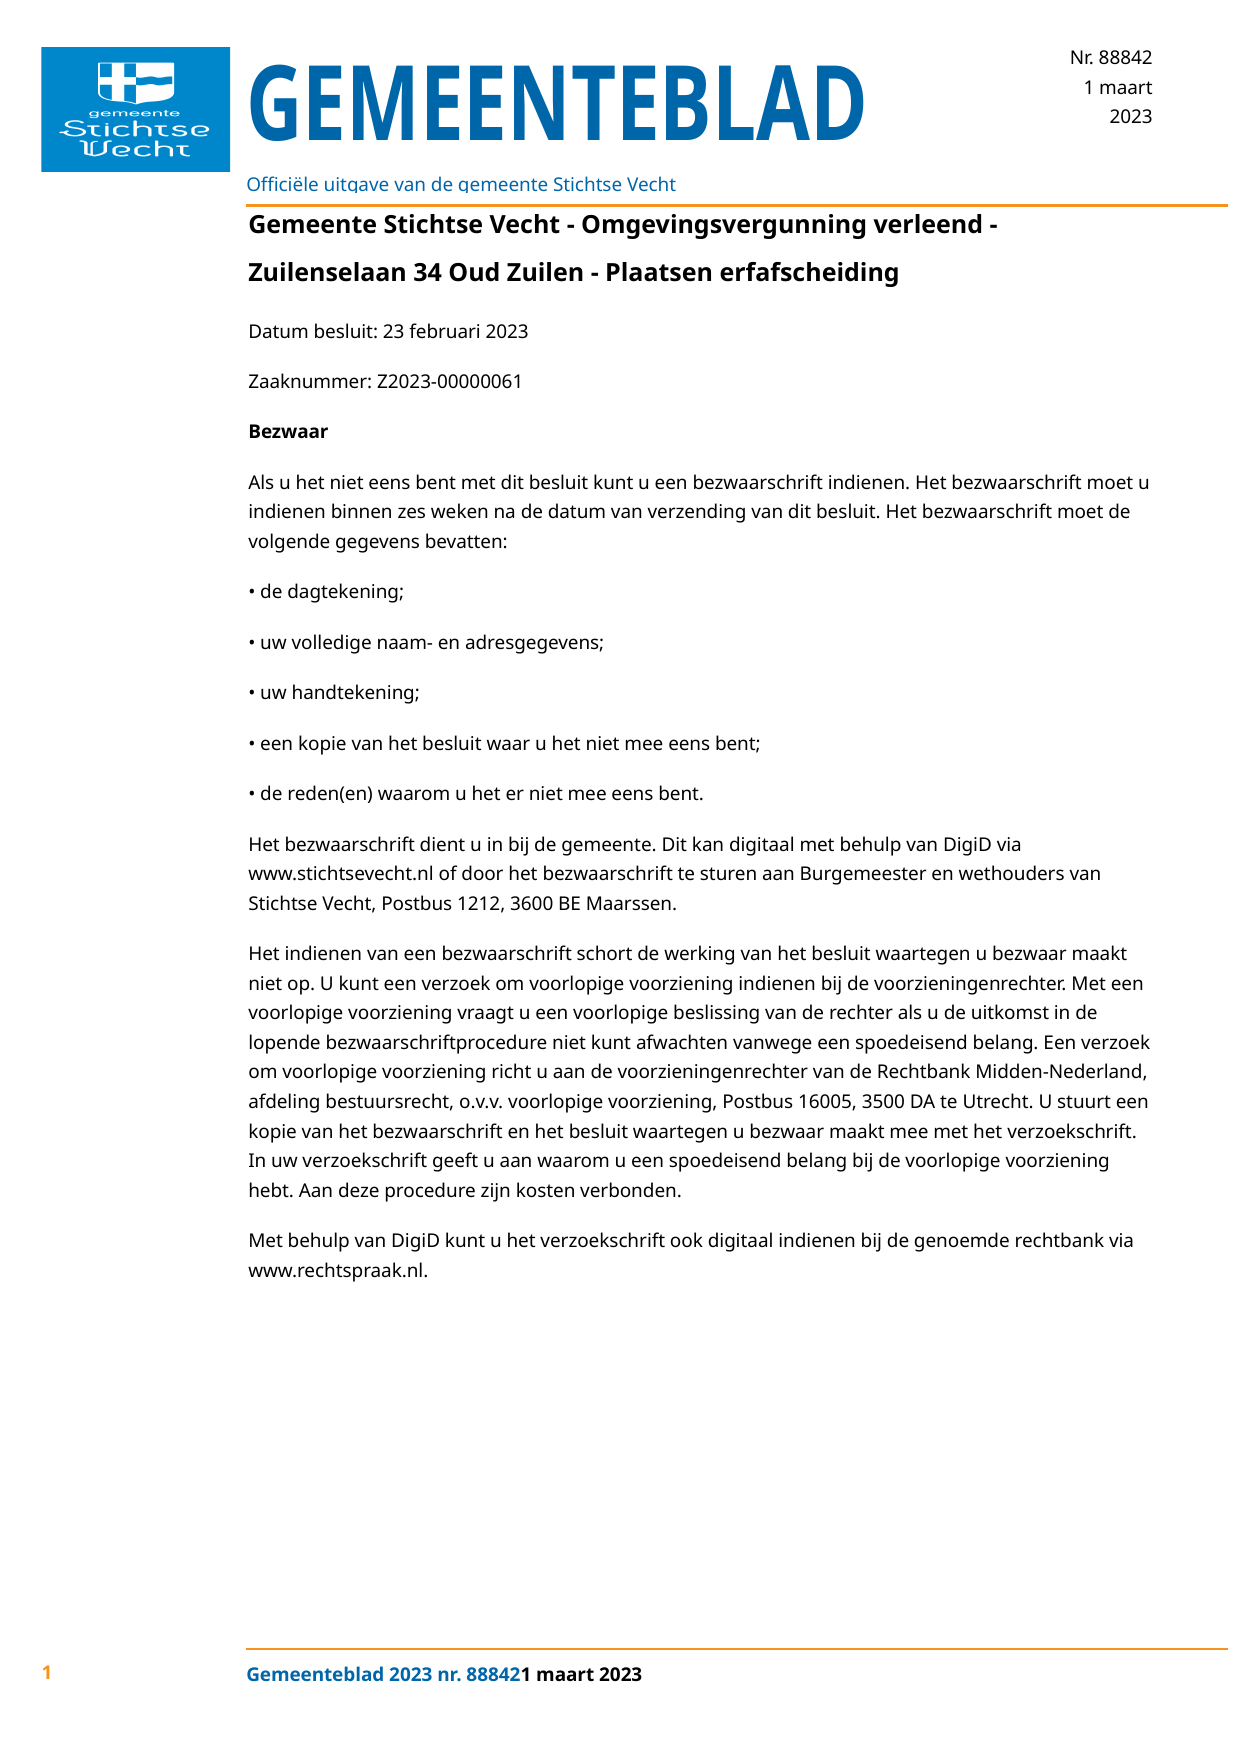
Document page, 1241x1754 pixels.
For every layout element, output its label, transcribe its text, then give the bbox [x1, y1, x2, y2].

text • de dagtekening; [248, 579, 1152, 604]
picture [137, 63, 174, 103]
text Zaaknummer: Z2023-00000061 [248, 368, 1152, 394]
text • uw handtekening; [248, 679, 1152, 705]
text • de reden(en) waarom u het er niet mee eens bent. [248, 780, 1152, 806]
text Gemeente Stichtse Vecht - Omgevingsvergunning verleend - Zuilenselaan 34 Oud Zuilen - Plaatsen erfafscheiding [248, 207, 1152, 288]
text • uw volledige naam- en adresgegevens; [248, 629, 1152, 655]
text Datum besluit: 23 februari 2023 [248, 318, 1152, 344]
text Het bezwaarschrift dient u in bij de gemeente. Dit kan digitaal met behulp van DigiD via www.stichtsevecht.nl of door het bezwaarschrift te sturen aan Burgemeester en wethouders van Stichtse Vecht, Postbus 1212, 3600 BE Maarssen. [248, 831, 1152, 916]
text Met behulp van DigiD kunt u het verzoekschrift ook digitaal indienen bij de genoemde rechtbank via www.rechtspraak.nl. [248, 1227, 1152, 1283]
text Bezwaar [248, 419, 1152, 444]
text Als u het niet eens bent met dit besluit kunt u een bezwaarschrift indienen. Het bezwaarschrift moet u indienen binnen zes weken na de datum van verzending van dit besluit. Het bezwaarschrift moet de volgende gegevens bevatten: [248, 469, 1152, 554]
picture [99, 63, 135, 101]
text • een kopie van het besluit waar u het niet mee eens bent; [248, 730, 1152, 756]
text Het indienen van een bezwaarschrift schort de werking van het besluit waartegen u bezwaar maakt niet op. U kunt een verzoek om voorlopige voorziening indienen bij de voorzieningenrechter. Met een voorlopige voorziening vraagt u een voorlopige beslissing van de rechter als u de uitkomst in de lopende bezwaarschriftprocedure niet kunt afwachten vanwege een spoedeisend belang. Een verzoek om voorlopige voorziening richt u aan de voorzieningenrechter van de Rechtbank Midden-Nederland, afdeling bestuursrecht, o.v.v. voorlopige voorziening, Postbus 16005, 3500 DA te Utrecht. U stuurt een kopie van het bezwaarschrift en het besluit waartegen u bezwaar maakt mee met het verzoekschrift. In uw verzoekschrift geeft u aan waarom u een spoedeisend belang bij de voorlopige voorziening hebt. Aan deze procedure zijn kosten verbonden. [248, 940, 1152, 1203]
